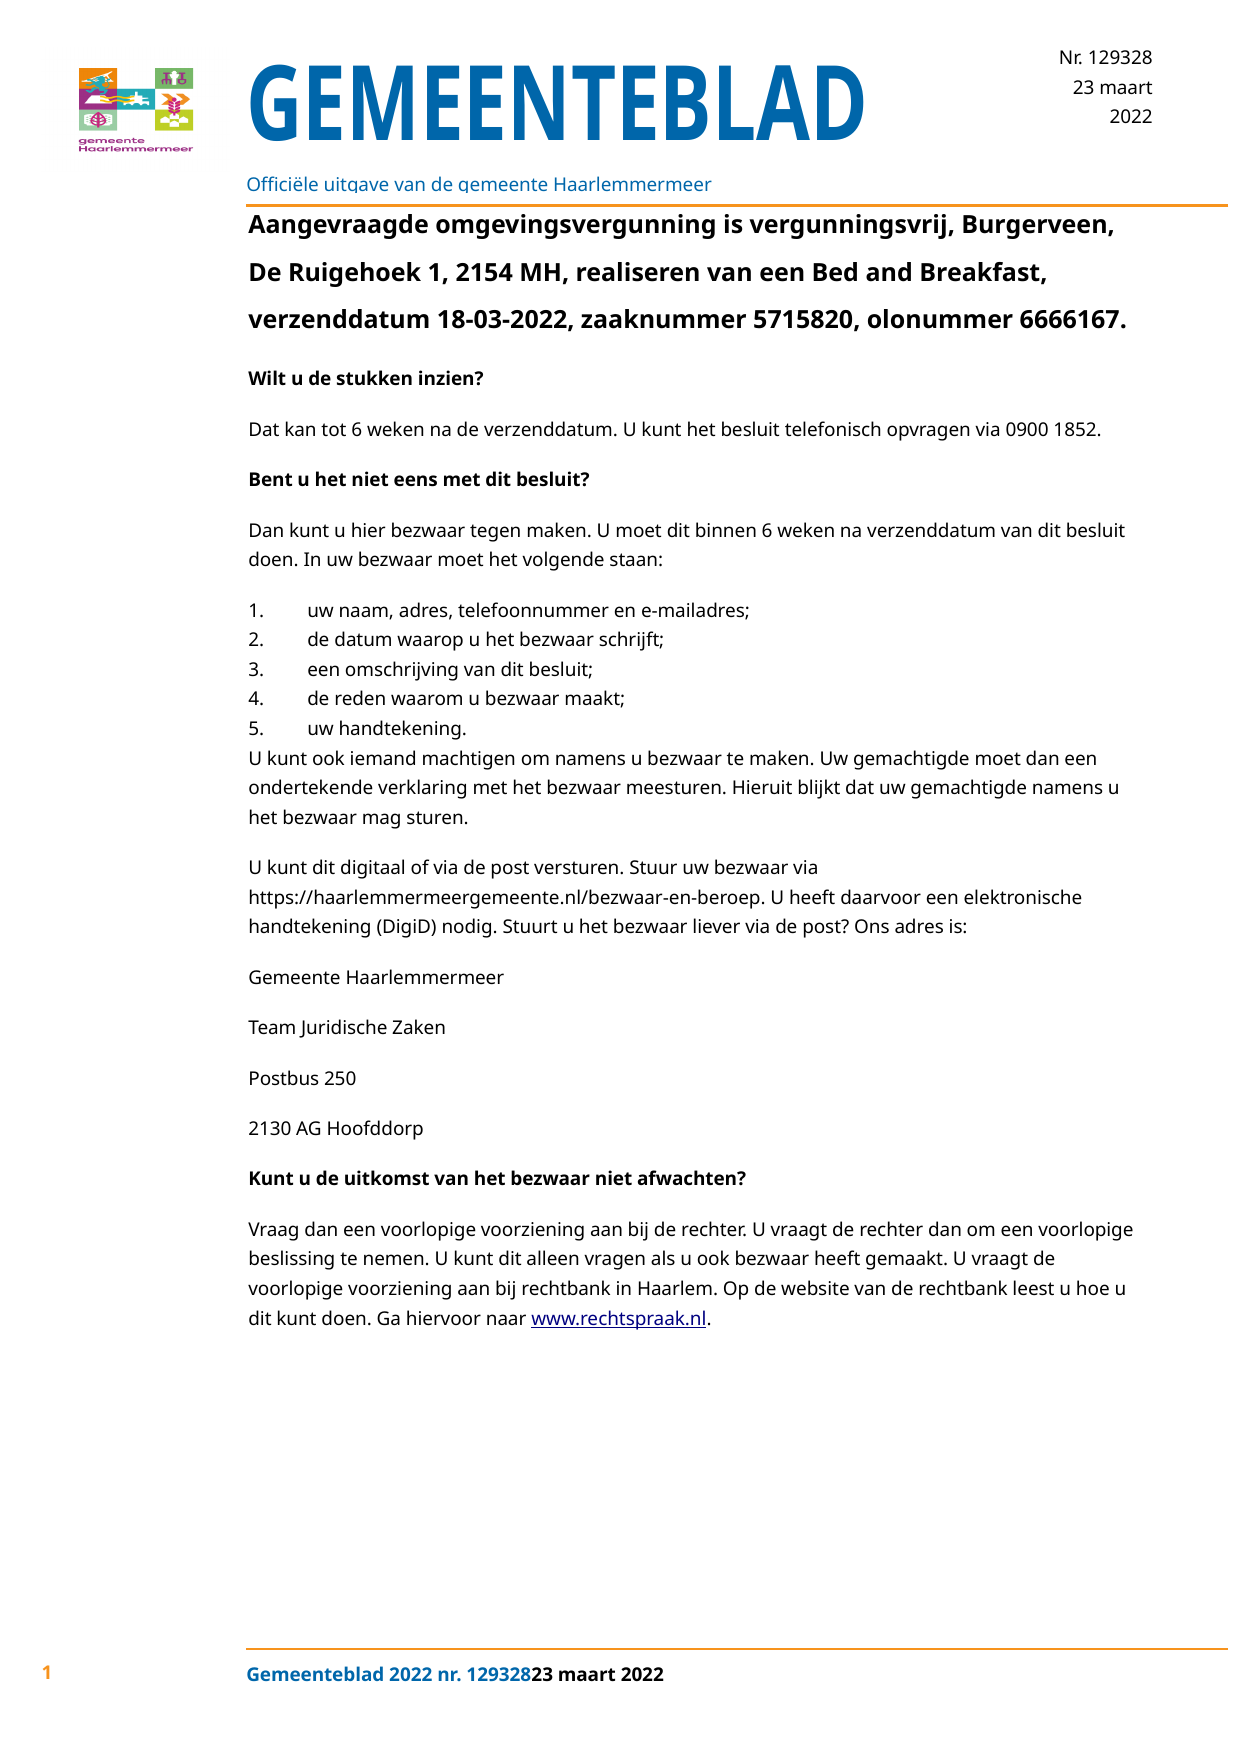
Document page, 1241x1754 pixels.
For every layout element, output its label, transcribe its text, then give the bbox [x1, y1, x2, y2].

text Dat kan tot 6 weken na de verzenddatum. U kunt het besluit telefonisch opvragen via 0900 1852. [248, 416, 1152, 442]
text U kunt dit digitaal of via de post versturen. Stuur uw bezwaar via https://haarlemmermeergemeente.nl/bezwaar-en-beroep. U heeft daarvoor een elektronische handtekening (DigiD) nodig. Stuurt u het bezwaar liever via de post? Ons adres is: [248, 854, 1152, 939]
list uw naam, adres, telefoonnummer en e-mailadres; [248, 597, 1152, 622]
text 2130 AG Hoofddorp [248, 1115, 1152, 1141]
text Team Juridische Zaken [248, 1014, 1152, 1040]
text Postbus 250 [248, 1065, 1152, 1090]
picture [41, 47, 231, 172]
text U kunt ook iemand machtigen om namens u bezwaar te maken. Uw gemachtigde moet dan een ondertekende verklaring met het bezwaar meesturen. Hieruit blijkt dat uw gemachtigde namens u het bezwaar mag sturen. [248, 745, 1152, 829]
list uw handtekening. [248, 715, 1152, 741]
text Gemeente Haarlemmermeer [248, 964, 1152, 989]
list de datum waarop u het bezwaar schrijft; [248, 626, 1152, 652]
text Wilt u de stukken inzien? [248, 366, 1152, 391]
list de reden waarom u bezwaar maakt; [248, 686, 1152, 711]
text Dan kunt u hier bezwaar tegen maken. U moet dit binnen 6 weken na verzenddatum van dit besluit doen. In uw bezwaar moet het volgende staan: [248, 517, 1152, 572]
text Vraag dan een voorlopige voorziening aan bij de rechter. U vraagt de rechter dan om een voorlopige beslissing te nemen. U kunt dit alleen vragen als u ook bezwaar heeft gemaakt. U vraagt de voorlopige voorziening aan bij rechtbank in Haarlem. Op de website van de rechtbank leest u hoe u dit kunt doen. Ga hiervoor naar www.rechtspraak.nl. [248, 1216, 1152, 1330]
text Aangevraagde omgevingsvergunning is vergunningsvrij, Burgerveen, De Ruigehoek 1, 2154 MH, realiseren van een Bed and Breakfast, verzenddatum 18-03-2022, zaaknummer 5715820, olonummer 6666167. [248, 207, 1152, 336]
text Kunt u de uitkomst van het bezwaar niet afwachten? [248, 1166, 1152, 1191]
text Bent u het niet eens met dit besluit? [248, 466, 1152, 492]
list een omschrijving van dit besluit; [248, 656, 1152, 682]
